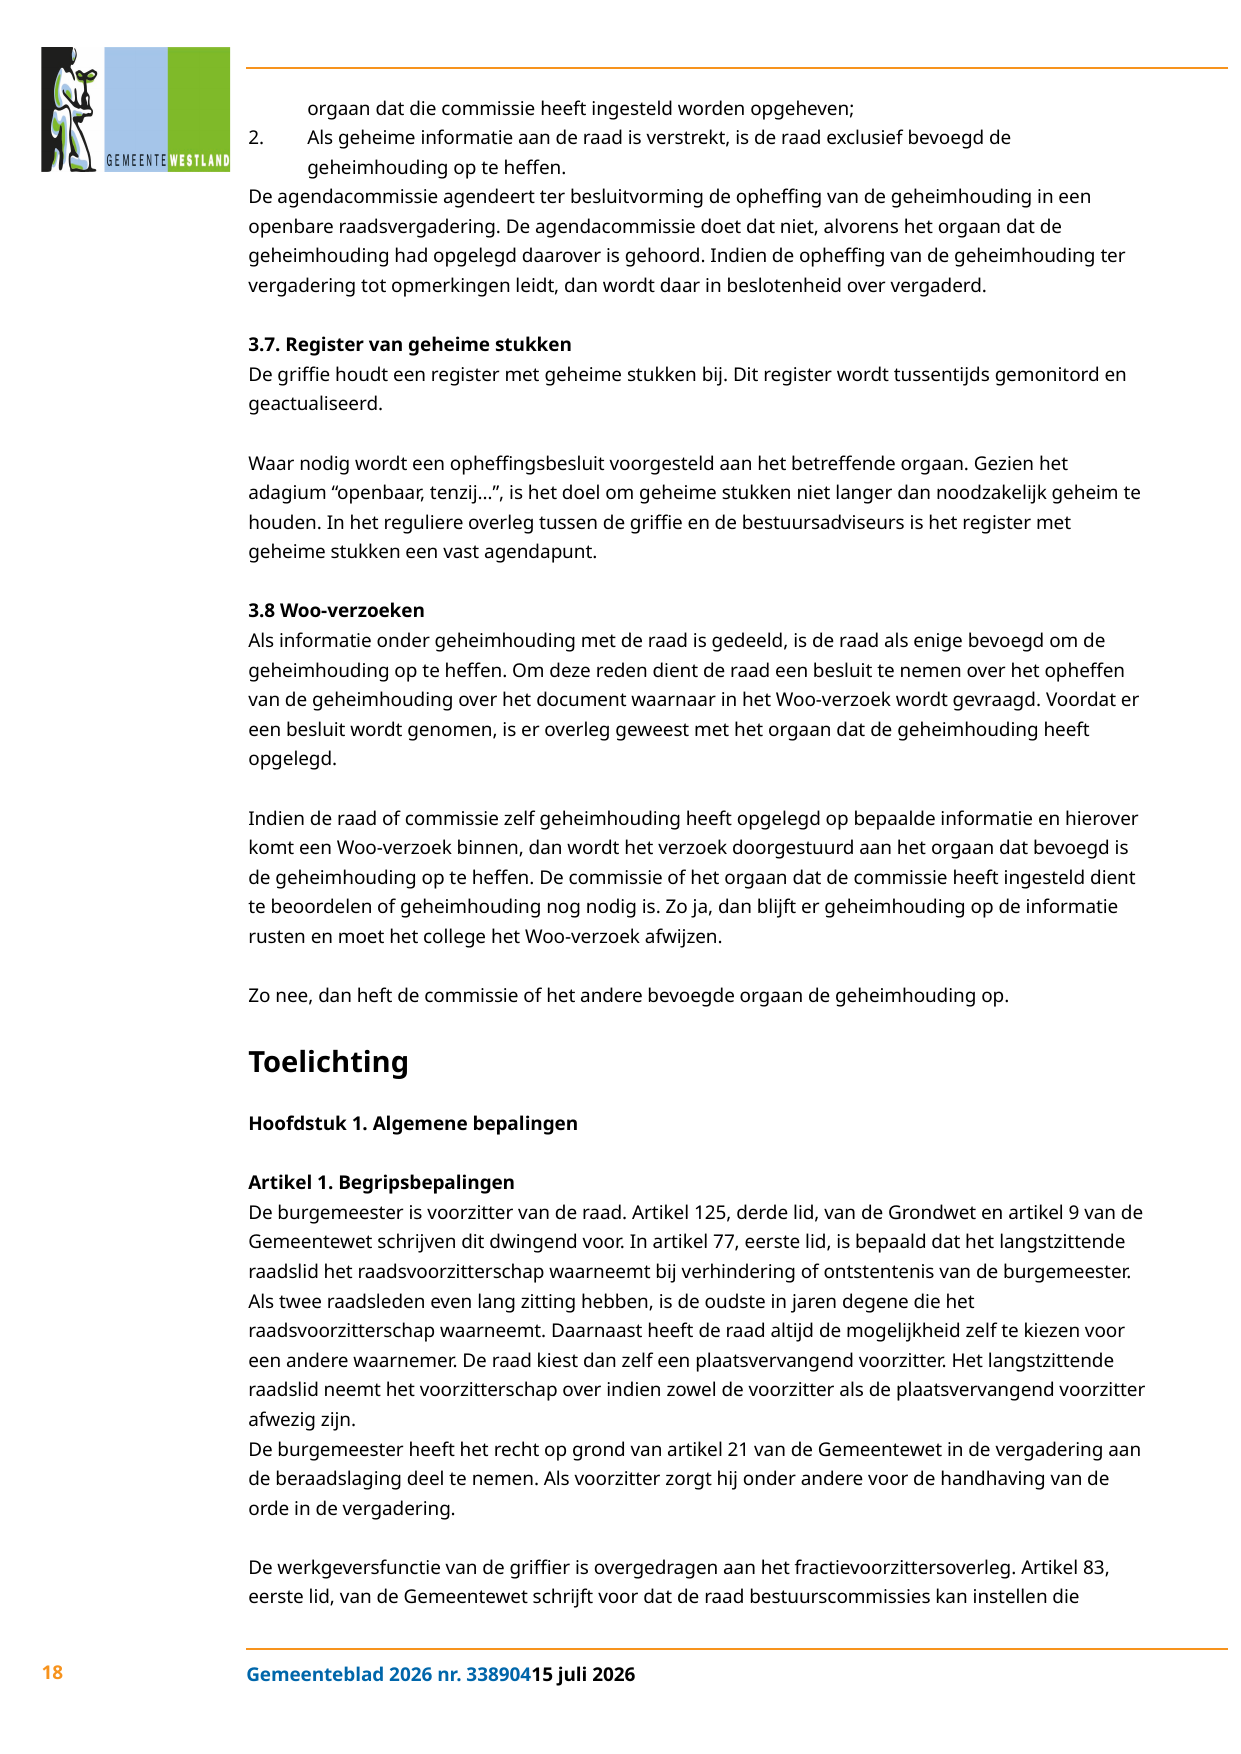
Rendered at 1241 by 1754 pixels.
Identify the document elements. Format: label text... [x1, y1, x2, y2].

text Hoofdstuk 1. Algemene bepalingen [248, 1110, 1152, 1136]
text Indien de raad of commissie zelf geheimhouding heeft opgelegd op bepaalde informatie en hierover komt een Woo-verzoek binnen, dan wordt het verzoek doorgestuurd aan het orgaan dat bevoegd is de geheimhouding op te heffen. De commissie of het orgaan dat de commissie heeft ingesteld dient te beoordelen of geheimhouding nog nodig is. Zo ja, dan blijft er geheimhouding op de informatie rusten en moet het college het Woo-verzoek afwijzen. [248, 805, 1152, 949]
text De griffie houdt een register met geheime stukken bij. Dit register wordt tussentijds gemonitord en geactualiseerd. [248, 361, 1152, 416]
text De burgemeester heeft het recht op grond van artikel 21 van de Gemeentewet in de vergadering aan de beraadslaging deel te nemen. Als voorzitter zorgt hij onder andere voor de handhaving van de orde in de vergadering. [248, 1436, 1152, 1521]
picture [41, 47, 231, 172]
text Artikel 1. Begripsbepalingen [248, 1169, 1152, 1195]
text Toelichting [248, 1041, 1152, 1081]
list Als geheime informatie aan de raad is verstrekt, is de raad exclusief bevoegd de geheimhouding op te heffen. [248, 124, 1152, 180]
text De burgemeester is voorzitter van de raad. Artikel 125, derde lid, van de Grondwet en artikel 9 van de Gemeentewet schrijven dit dwingend voor. In artikel 77, eerste lid, is bepaald dat het langstzittende raadslid het raadsvoorzitterschap waarneemt bij verhindering of ontstentenis van de burgemeester. Als twee raadsleden even lang zitting hebben, is de oudste in jaren degene die het raadsvoorzitterschap waarneemt. Daarnaast heeft de raad altijd de mogelijkheid zelf te kiezen voor een andere waarnemer. De raad kiest dan zelf een plaatsvervangend voorzitter. Het langstzittende raadslid neemt het voorzitterschap over indien zowel de voorzitter als de plaatsvervangend voorzitter afwezig zijn. [248, 1199, 1152, 1432]
text 3.8 Woo-verzoeken [248, 598, 1152, 623]
text De agendacommissie agendeert ter besluitvorming de opheffing van de geheimhouding in een openbare raadsvergadering. De agendacommissie doet dat niet, alvorens het orgaan dat de geheimhouding had opgelegd daarover is gehoord. Indien de opheffing van de geheimhouding ter vergadering tot opmerkingen leidt, dan wordt daar in beslotenheid over vergaderd. [248, 183, 1152, 298]
text De werkgeversfunctie van de griffier is overgedragen aan het fractievoorzittersoverleg. Artikel 83, eerste lid, van de Gemeentewet schrijft voor dat de raad bestuurscommissies kan instellen die [248, 1554, 1152, 1609]
text Waar nodig wordt een opheffingsbesluit voorgesteld aan het betreffende orgaan. Gezien het adagium “openbaar, tenzij…”, is het doel om geheime stukken niet langer dan noodzakelijk geheim te houden. In het reguliere overleg tussen de griffie en de bestuursadviseurs is het register met geheime stukken een vast agendapunt. [248, 450, 1152, 564]
list orgaan dat die commissie heeft ingesteld worden opgeheven; [248, 95, 1152, 121]
text Als informatie onder geheimhouding met de raad is gedeeld, is de raad als enige bevoegd om de geheimhouding op te heffen. Om deze reden dient de raad een besluit te nemen over het opheffen van de geheimhouding over het document waarnaar in het Woo-verzoek wordt gevraagd. Voordat er een besluit wordt genomen, is er overleg geweest met het orgaan dat de geheimhouding heeft opgelegd. [248, 627, 1152, 771]
text 3.7. Register van geheime stukken [248, 331, 1152, 357]
text Zo nee, dan heft de commissie of het andere bevoegde orgaan de geheimhouding op. [248, 982, 1152, 1008]
